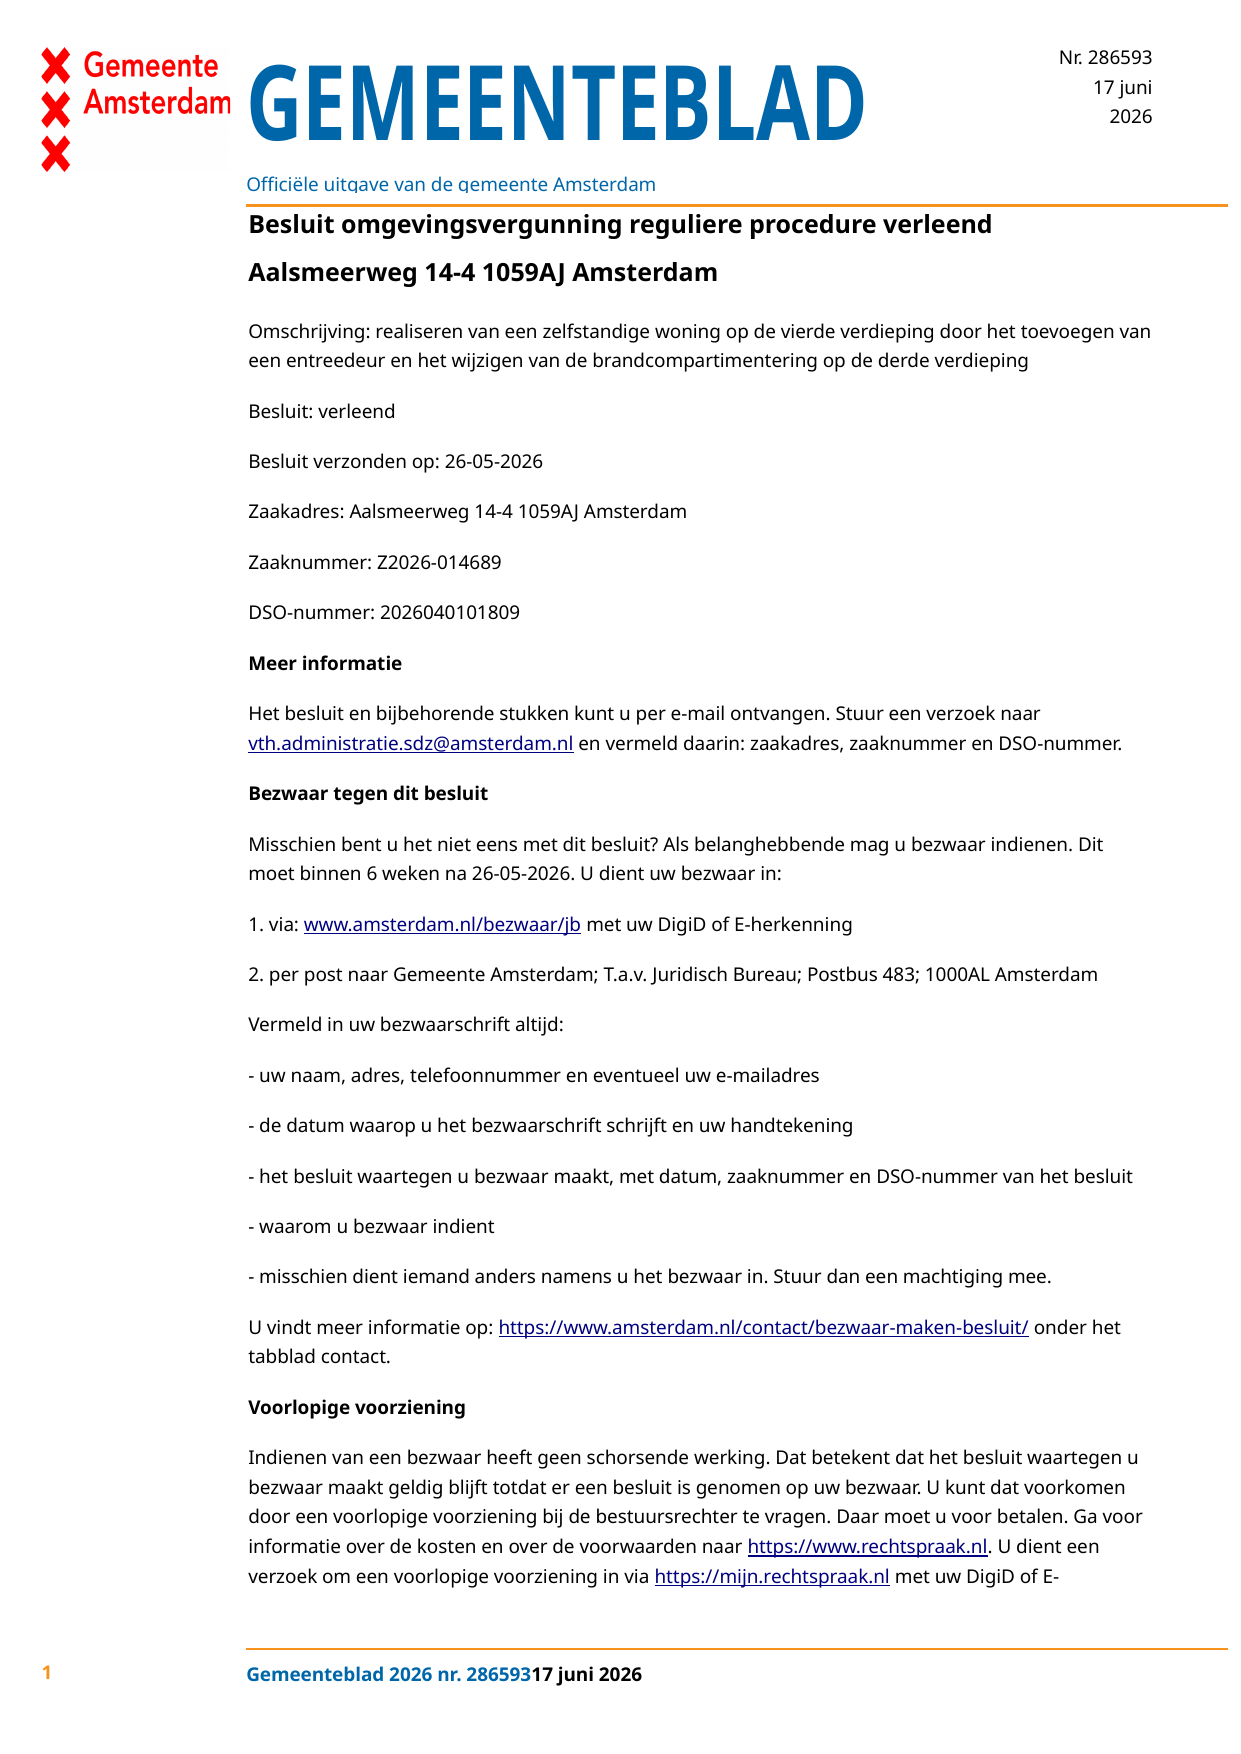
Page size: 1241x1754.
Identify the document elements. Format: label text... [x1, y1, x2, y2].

text Misschien bent u het niet eens met dit besluit? Als belanghebbende mag u bezwaar indienen. Dit moet binnen 6 weken na 26-05-2026. U dient uw bezwaar in: [248, 831, 1152, 886]
text U vindt meer informatie op: https://www.amsterdam.nl/contact/bezwaar-maken-besluit/ onder het tabblad contact. [248, 1314, 1152, 1369]
text Zaakadres: Aalsmeerweg 14-4 1059AJ Amsterdam [248, 499, 1152, 524]
text 1. via: www.amsterdam.nl/bezwaar/jb met uw DigiD of E-herkenning [248, 911, 1152, 937]
text - misschien dient iemand anders namens u het bezwaar in. Stuur dan een machtiging mee. [248, 1264, 1152, 1289]
text Bezwaar tegen dit besluit [248, 780, 1152, 806]
text - het besluit waartegen u bezwaar maakt, met datum, zaaknummer en DSO-nummer van het besluit [248, 1163, 1152, 1189]
text Vermeld in uw bezwaarschrift altijd: [248, 1012, 1152, 1037]
text Het besluit en bijbehorende stukken kunt u per e-mail ontvangen. Stuur een verzoek naar vth.administratie.sdz@amsterdam.nl en vermeld daarin: zaakadres, zaaknummer en DSO-nummer. [248, 700, 1152, 756]
text Besluit verzonden op: 26-05-2026 [248, 448, 1152, 474]
text - waarom u bezwaar indient [248, 1213, 1152, 1239]
text Meer informatie [248, 650, 1152, 676]
text - de datum waarop u het bezwaarschrift schrijft en uw handtekening [248, 1112, 1152, 1138]
text - uw naam, adres, telefoonnummer en eventueel uw e-mailadres [248, 1062, 1152, 1088]
text 2. per post naar Gemeente Amsterdam; T.a.v. Juridisch Bureau; Postbus 483; 1000AL Amsterdam [248, 961, 1152, 987]
text Besluit omgevingsvergunning reguliere procedure verleend Aalsmeerweg 14-4 1059AJ Amsterdam [248, 207, 1152, 288]
text DSO-nummer: 2026040101809 [248, 599, 1152, 625]
text Besluit: verleend [248, 398, 1152, 424]
picture [41, 47, 231, 172]
text Voorlopige voorziening [248, 1394, 1152, 1420]
text Omschrijving: realiseren van een zelfstandige woning op de vierde verdieping door het toevoegen van een entreedeur en het wijzigen van de brandcompartimentering op de derde verdieping [248, 318, 1152, 373]
text Zaaknummer: Z2026-014689 [248, 549, 1152, 575]
text Indienen van een bezwaar heeft geen schorsende werking. Dat betekent dat het besluit waartegen u bezwaar maakt geldig blijft totdat er een besluit is genomen op uw bezwaar. U kunt dat voorkomen door een voorlopige voorziening bij de bestuursrechter te vragen. Daar moet u voor betalen. Ga voor informatie over de kosten en over de voorwaarden naar https://www.rechtspraak.nl. U dient een verzoek om een voorlopige voorziening in via https://mijn.rechtspraak.nl met uw DigiD of E- [248, 1444, 1152, 1589]
